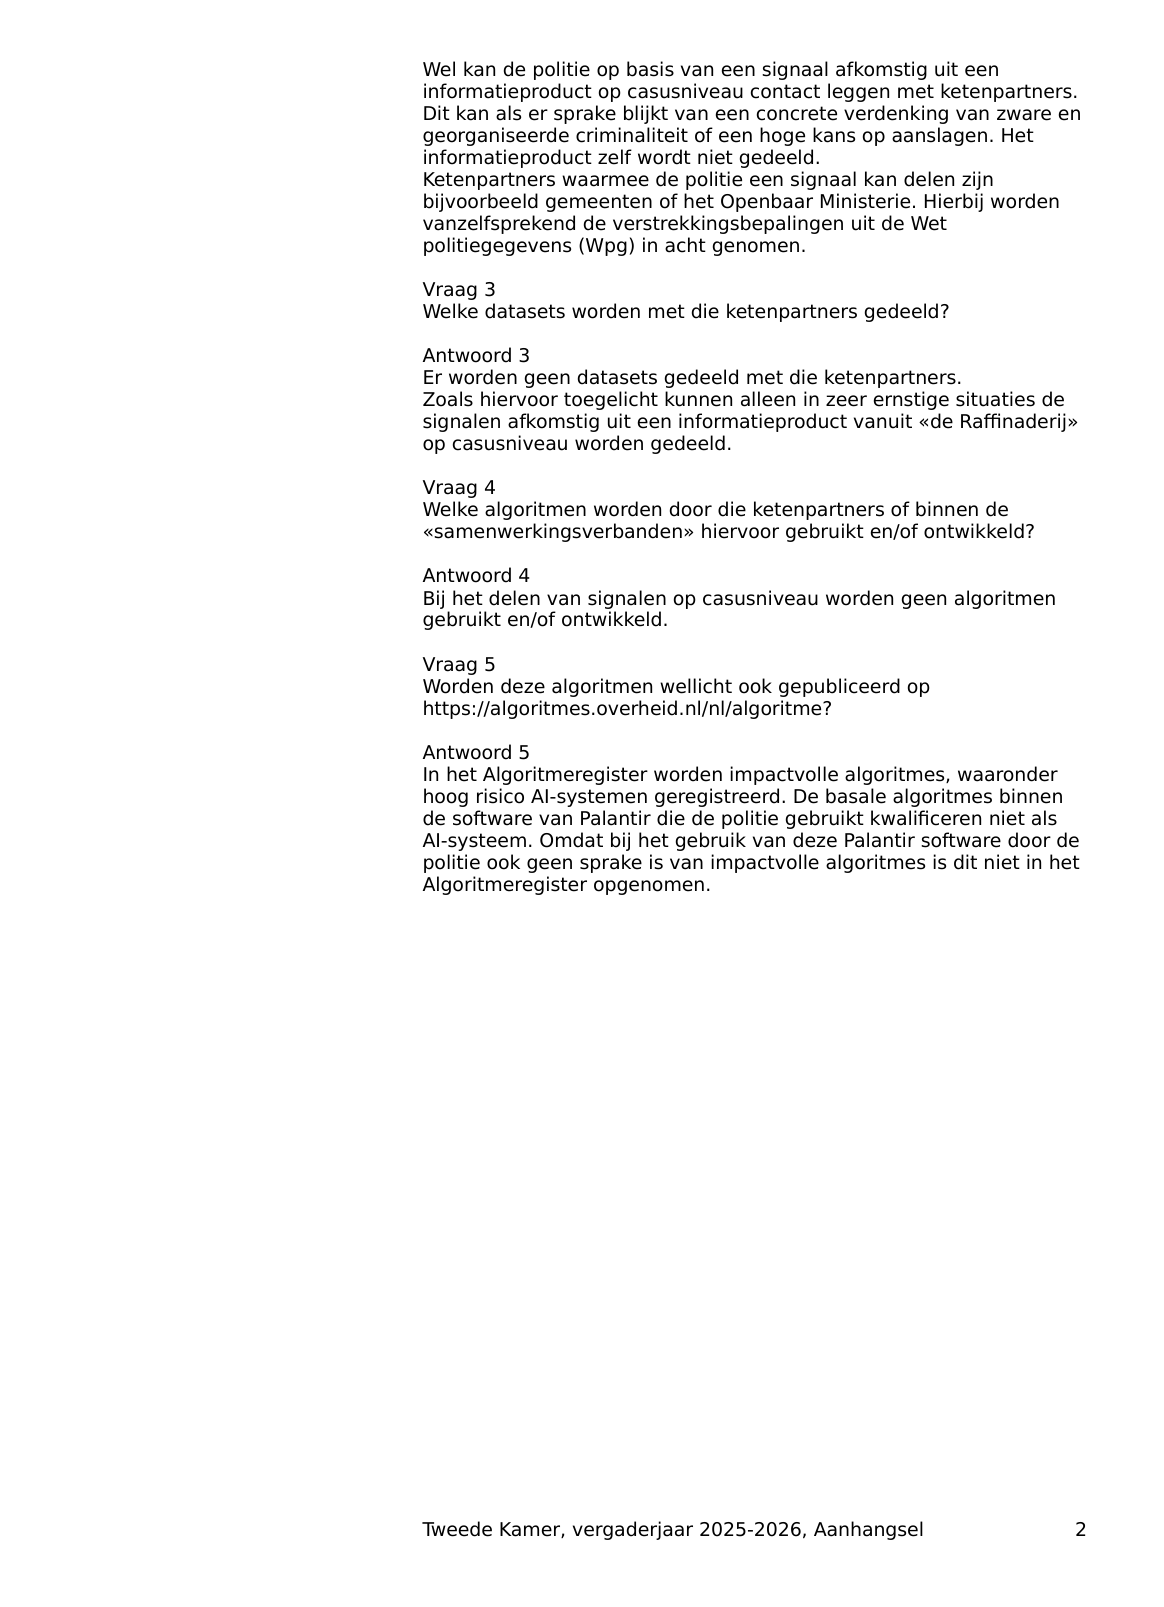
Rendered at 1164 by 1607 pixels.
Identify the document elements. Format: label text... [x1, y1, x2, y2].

text Antwoord 3 [422, 345, 1087, 367]
text Antwoord 4 [422, 565, 1087, 587]
text Er worden geen datasets gedeeld met die ketenpartners. [422, 367, 1087, 389]
text Welke algoritmen worden door die ketenpartners of binnen de «samenwerkingsverbanden» hiervoor gebruikt en/of ontwikkeld? [422, 499, 1087, 543]
text Worden deze algoritmen wellicht ook gepubliceerd op https://algoritmes.overheid.nl/nl/algoritme? [422, 676, 1087, 719]
text Welke datasets worden met die ketenpartners gedeeld? [422, 301, 1087, 323]
text Vraag 3 [422, 279, 1087, 301]
text Bij het delen van signalen op casusniveau worden geen algoritmen gebruikt en/of ontwikkeld. [422, 587, 1087, 631]
text Zoals hiervoor toegelicht kunnen alleen in zeer ernstige situaties de signalen afkomstig uit een informatieproduct vanuit «de Raffinaderij» op casusniveau worden gedeeld. [422, 389, 1087, 455]
text In het Algoritmeregister worden impactvolle algoritmes, waaronder hoog risico AI-systemen geregistreerd. De basale algoritmes binnen de software van Palantir die de politie gebruikt kwalificeren niet als AI-systeem. Omdat bij het gebruik van deze Palantir software door de politie ook geen sprake is van impactvolle algoritmes is dit niet in het Algoritmeregister opgenomen. [422, 764, 1087, 896]
text Vraag 5 [422, 653, 1087, 676]
text Antwoord 5 [422, 742, 1087, 764]
text Vraag 4 [422, 477, 1087, 499]
text Ketenpartners waarmee de politie een signaal kan delen zijn bijvoorbeeld gemeenten of het Openbaar Ministerie. Hierbij worden vanzelfsprekend de verstrekkingsbepalingen uit de Wet politiegegevens (Wpg) in acht genomen. [422, 169, 1087, 257]
text Wel kan de politie op basis van een signaal afkomstig uit een informatieproduct op casusniveau contact leggen met ketenpartners. Dit kan als er sprake blijkt van een concrete verdenking van zware en georganiseerde criminaliteit of een hoge kans op aanslagen. Het informatieproduct zelf wordt niet gedeeld. [422, 59, 1087, 169]
